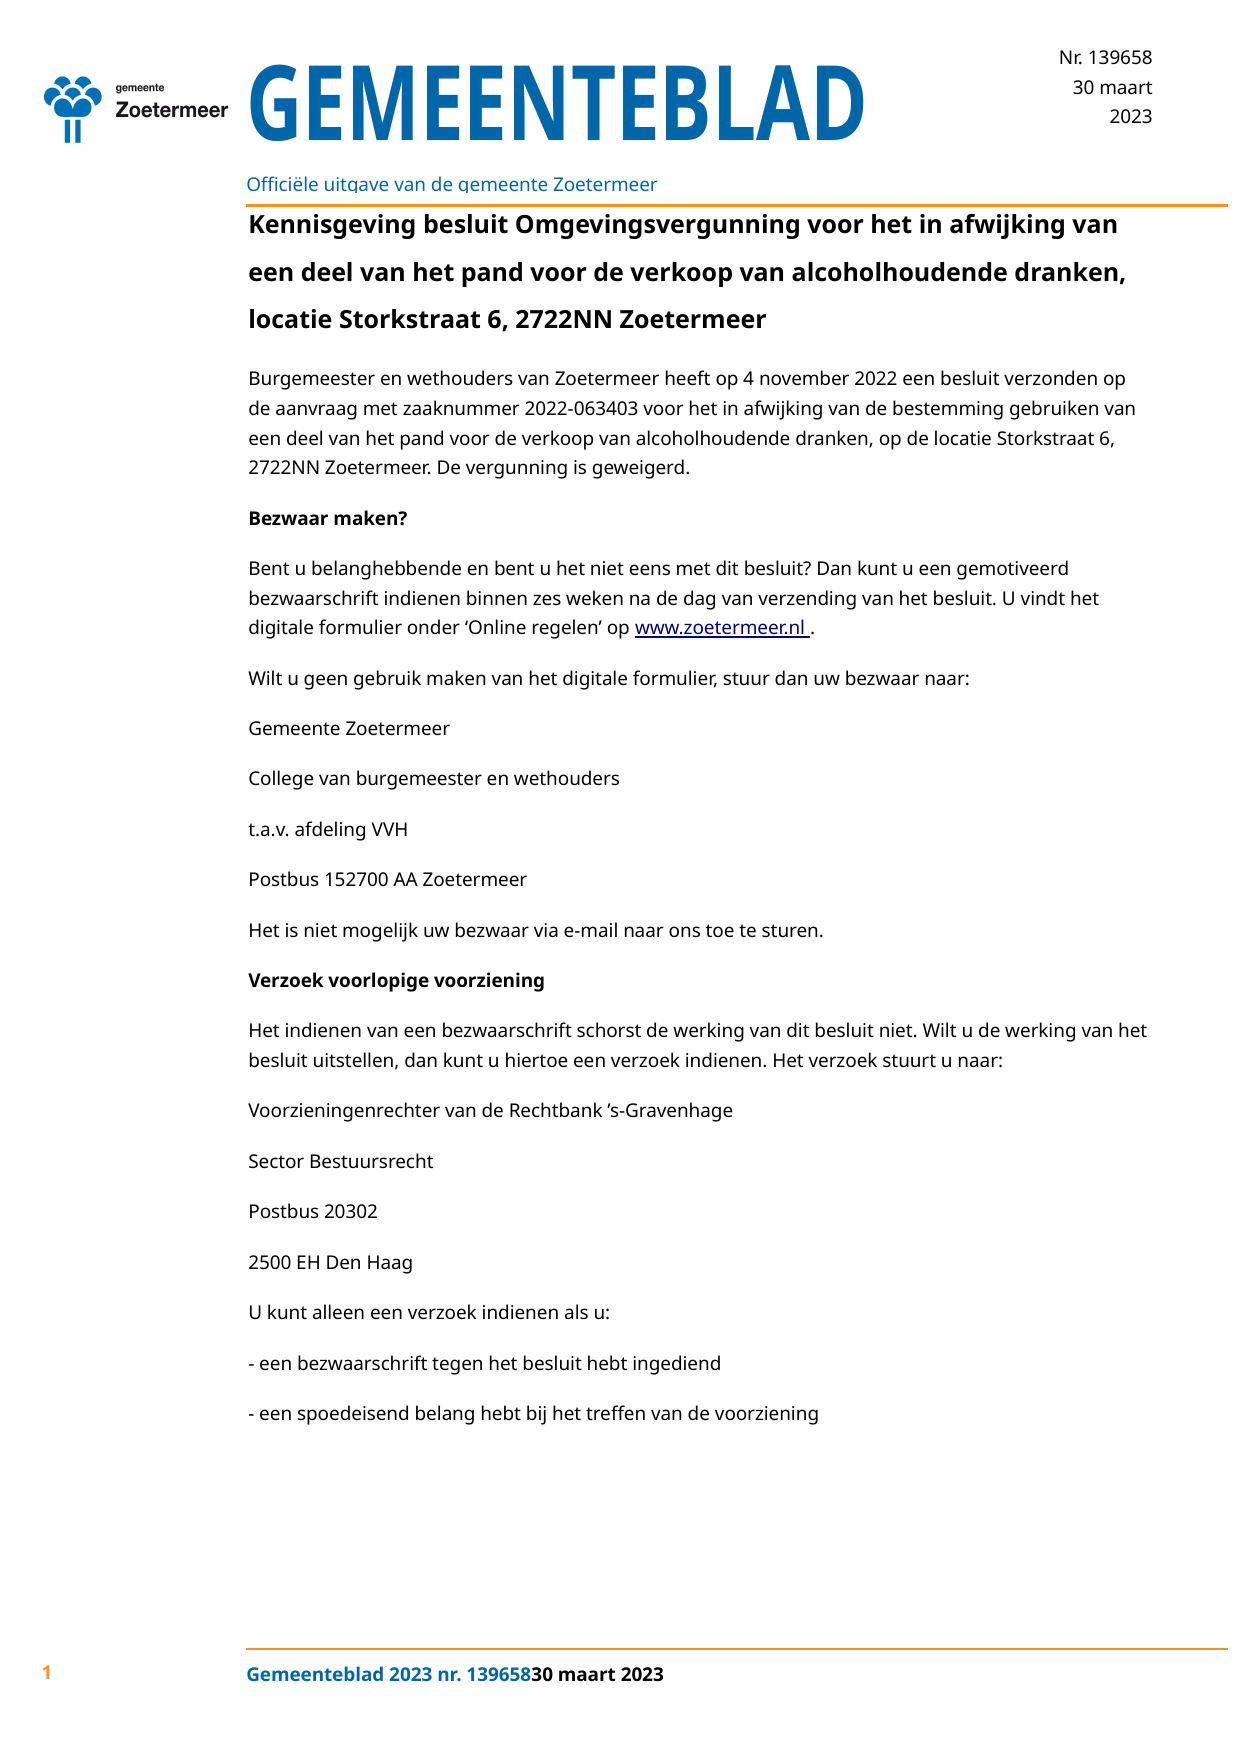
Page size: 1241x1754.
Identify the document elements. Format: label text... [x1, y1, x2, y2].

text 2500 EH Den Haag [248, 1249, 1152, 1274]
text College van burgemeester en wethouders [248, 766, 1152, 791]
text - een bezwaarschrift tegen het besluit hebt ingediend [248, 1350, 1152, 1375]
text Sector Bestuursrecht [248, 1148, 1152, 1174]
text - een spoedeisend belang hebt bij het treffen van de voorziening [248, 1400, 1152, 1426]
text Gemeente Zoetermeer [248, 715, 1152, 741]
text Voorzieningenrechter van de Rechtbank ’s-Gravenhage [248, 1098, 1152, 1123]
text Verzoek voorlopige voorziening [248, 967, 1152, 993]
text Postbus 152700 AA Zoetermeer [248, 866, 1152, 892]
text Bent u belanghebbende en bent u het niet eens met dit besluit? Dan kunt u een gemotiveerd bezwaarschrift indienen binnen zes weken na de dag van verzending van het besluit. U vindt het digitale formulier onder ‘Online regelen’ op www.zoetermeer.nl . [248, 555, 1152, 640]
text U kunt alleen een verzoek indienen als u: [248, 1299, 1152, 1325]
text Het is niet mogelijk uw bezwaar via e-mail naar ons toe te sturen. [248, 917, 1152, 942]
text t.a.v. afdeling VVH [248, 816, 1152, 842]
text Wilt u geen gebruik maken van het digitale formulier, stuur dan uw bezwaar naar: [248, 665, 1152, 690]
text Het indienen van een bezwaarschrift schorst de werking van dit besluit niet. Wilt u de werking van het besluit uitstellen, dan kunt u hiertoe een verzoek indienen. Het verzoek stuurt u naar: [248, 1018, 1152, 1073]
text Postbus 20302 [248, 1198, 1152, 1224]
text Burgemeester en wethouders van Zoetermeer heeft op 4 november 2022 een besluit verzonden op de aanvraag met zaaknummer 2022-063403 voor het in afwijking van de bestemming gebruiken van een deel van het pand voor de verkoop van alcoholhoudende dranken, op de locatie Storkstraat 6, 2722NN Zoetermeer. De vergunning is geweigerd. [248, 366, 1152, 480]
picture [41, 47, 231, 172]
text Bezwaar maken? [248, 505, 1152, 530]
text Kennisgeving besluit Omgevingsvergunning voor het in afwijking van een deel van het pand voor de verkoop van alcoholhoudende dranken, locatie Storkstraat 6, 2722NN Zoetermeer [248, 207, 1152, 336]
